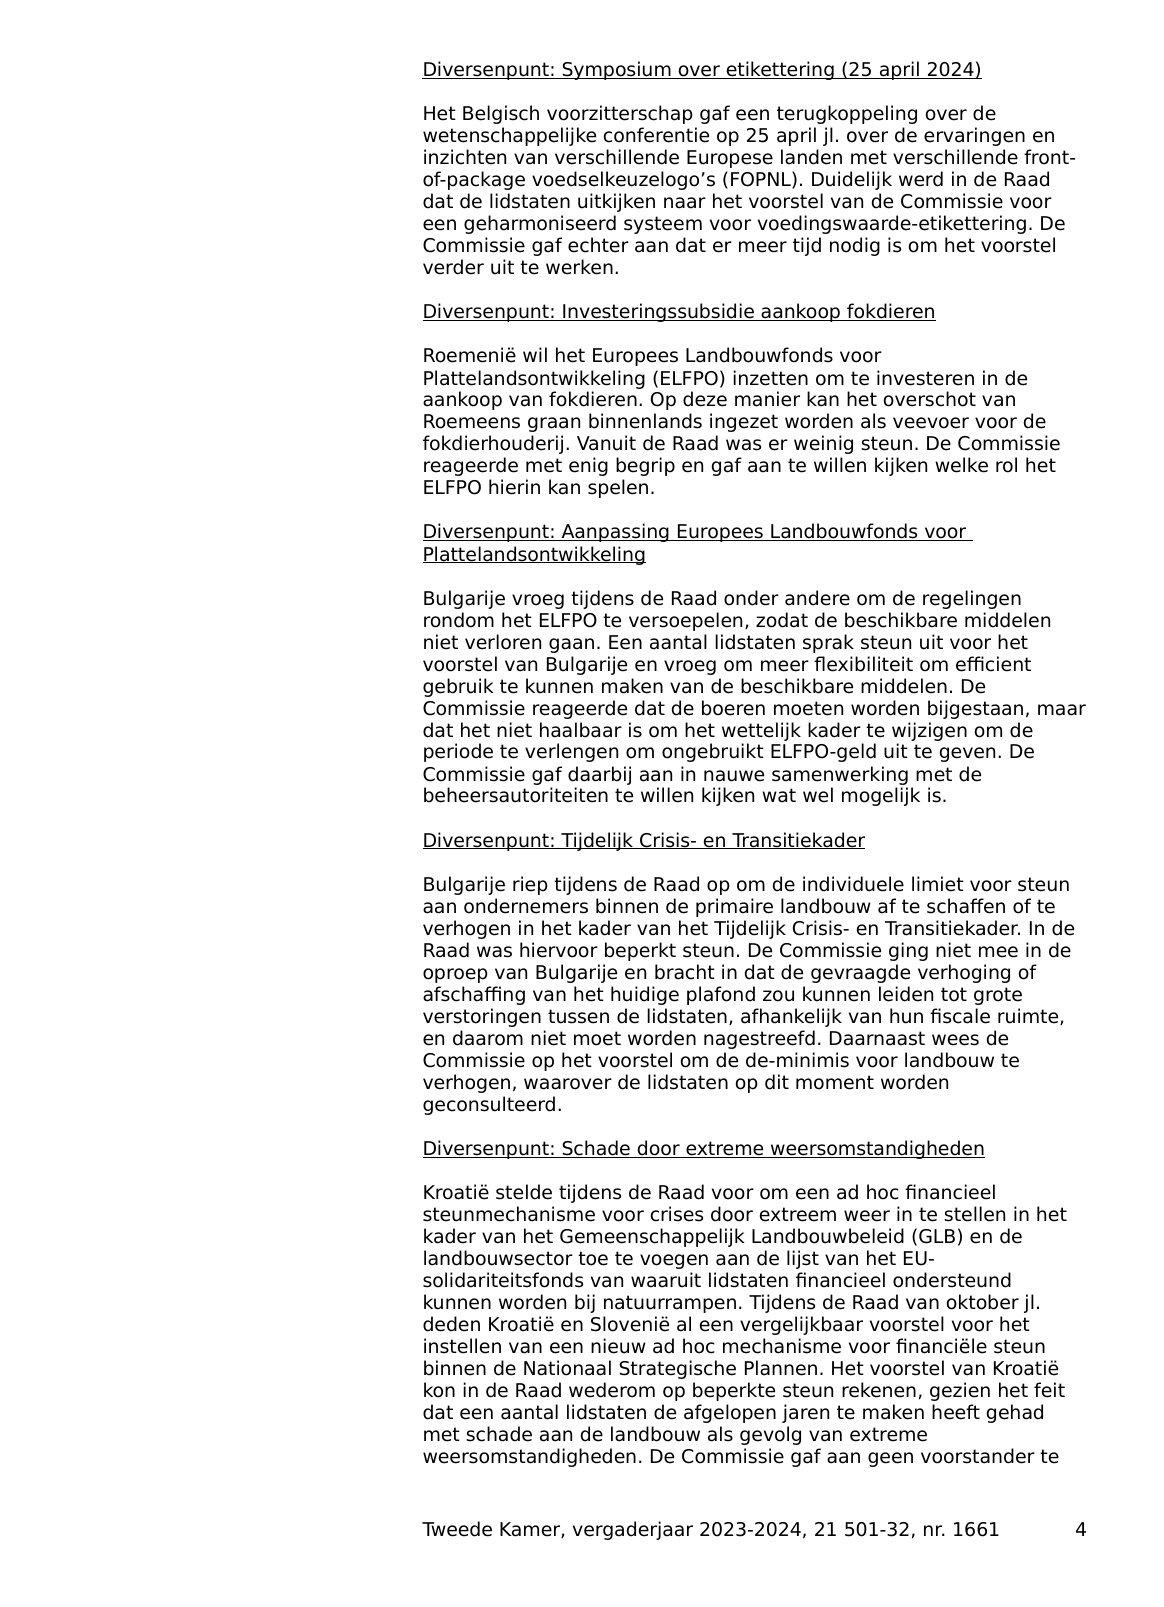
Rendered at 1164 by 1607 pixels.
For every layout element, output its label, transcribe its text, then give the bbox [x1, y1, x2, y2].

text Roemenië wil het Europees Landbouwfonds voor Plattelandsontwikkeling (ELFPO) inzetten om te investeren in de aankoop van fokdieren. Op deze manier kan het overschot van Roemeens graan binnenlands ingezet worden als veevoer voor de fokdierhouderij. Vanuit de Raad was er weinig steun. De Commissie reageerde met enig begrip en gaf aan te willen kijken welke rol het ELFPO hierin kan spelen. [422, 345, 1087, 499]
subtitle Diversenpunt: Symposium over etikettering (25 april 2024) [422, 59, 1087, 81]
subtitle Diversenpunt: Aanpassing Europees Landbouwfonds voor Plattelandsontwikkeling [422, 521, 1087, 565]
text Bulgarije vroeg tijdens de Raad onder andere om de regelingen rondom het ELFPO te versoepelen, zodat de beschikbare middelen niet verloren gaan. Een aantal lidstaten sprak steun uit voor het voorstel van Bulgarije en vroeg om meer flexibiliteit om efficient gebruik te kunnen maken van de beschikbare middelen. De Commissie reageerde dat de boeren moeten worden bijgestaan, maar dat het niet haalbaar is om het wettelijk kader te wijzigen om de periode te verlengen om ongebruikt ELFPO-geld uit te geven. De Commissie gaf daarbij aan in nauwe samenwerking met de beheersautoriteiten te willen kijken wat wel mogelijk is. [422, 588, 1087, 807]
subtitle Diversenpunt: Schade door extreme weersomstandigheden [422, 1138, 1087, 1160]
text Kroatië stelde tijdens de Raad voor om een ad hoc financieel steunmechanisme voor crises door extreem weer in te stellen in het kader van het Gemeenschappelijk Landbouwbeleid (GLB) en de landbouwsector toe te voegen aan de lijst van het EU-solidariteitsfonds van waaruit lidstaten financieel ondersteund kunnen worden bij natuurrampen. Tijdens de Raad van oktober jl. deden Kroatië en Slovenië al een vergelijkbaar voorstel voor het instellen van een nieuw ad hoc mechanisme voor financiële steun binnen de Nationaal Strategische Plannen. Het voorstel van Kroatië kon in de Raad wederom op beperkte steun rekenen, gezien het feit dat een aantal lidstaten de afgelopen jaren te maken heeft gehad met schade aan de landbouw als gevolg van extreme weersomstandigheden. De Commissie gaf aan geen voorstander te [422, 1182, 1087, 1468]
subtitle Diversenpunt: Tijdelijk Crisis- en Transitiekader [422, 829, 1087, 852]
text Bulgarije riep tijdens de Raad op om de individuele limiet voor steun aan ondernemers binnen de primaire landbouw af te schaffen of te verhogen in het kader van het Tijdelijk Crisis- en Transitiekader. In de Raad was hiervoor beperkt steun. De Commissie ging niet mee in de oproep van Bulgarije en bracht in dat de gevraagde verhoging of afschaffing van het huidige plafond zou kunnen leiden tot grote verstoringen tussen de lidstaten, afhankelijk van hun fiscale ruimte, en daarom niet moet worden nagestreefd. Daarnaast wees de Commissie op het voorstel om de de-minimis voor landbouw te verhogen, waarover de lidstaten op dit moment worden geconsulteerd. [422, 874, 1087, 1116]
subtitle Diversenpunt: Investeringssubsidie aankoop fokdieren [422, 301, 1087, 323]
text Het Belgisch voorzitterschap gaf een terugkoppeling over de wetenschappelijke conferentie op 25 april jl. over de ervaringen en inzichten van verschillende Europese landen met verschillende front-of-package voedselkeuzelogo’s (FOPNL). Duidelijk werd in de Raad dat de lidstaten uitkijken naar het voorstel van de Commissie voor een geharmoniseerd systeem voor voedingswaarde-etikettering. De Commissie gaf echter aan dat er meer tijd nodig is om het voorstel verder uit te werken. [422, 103, 1087, 279]
